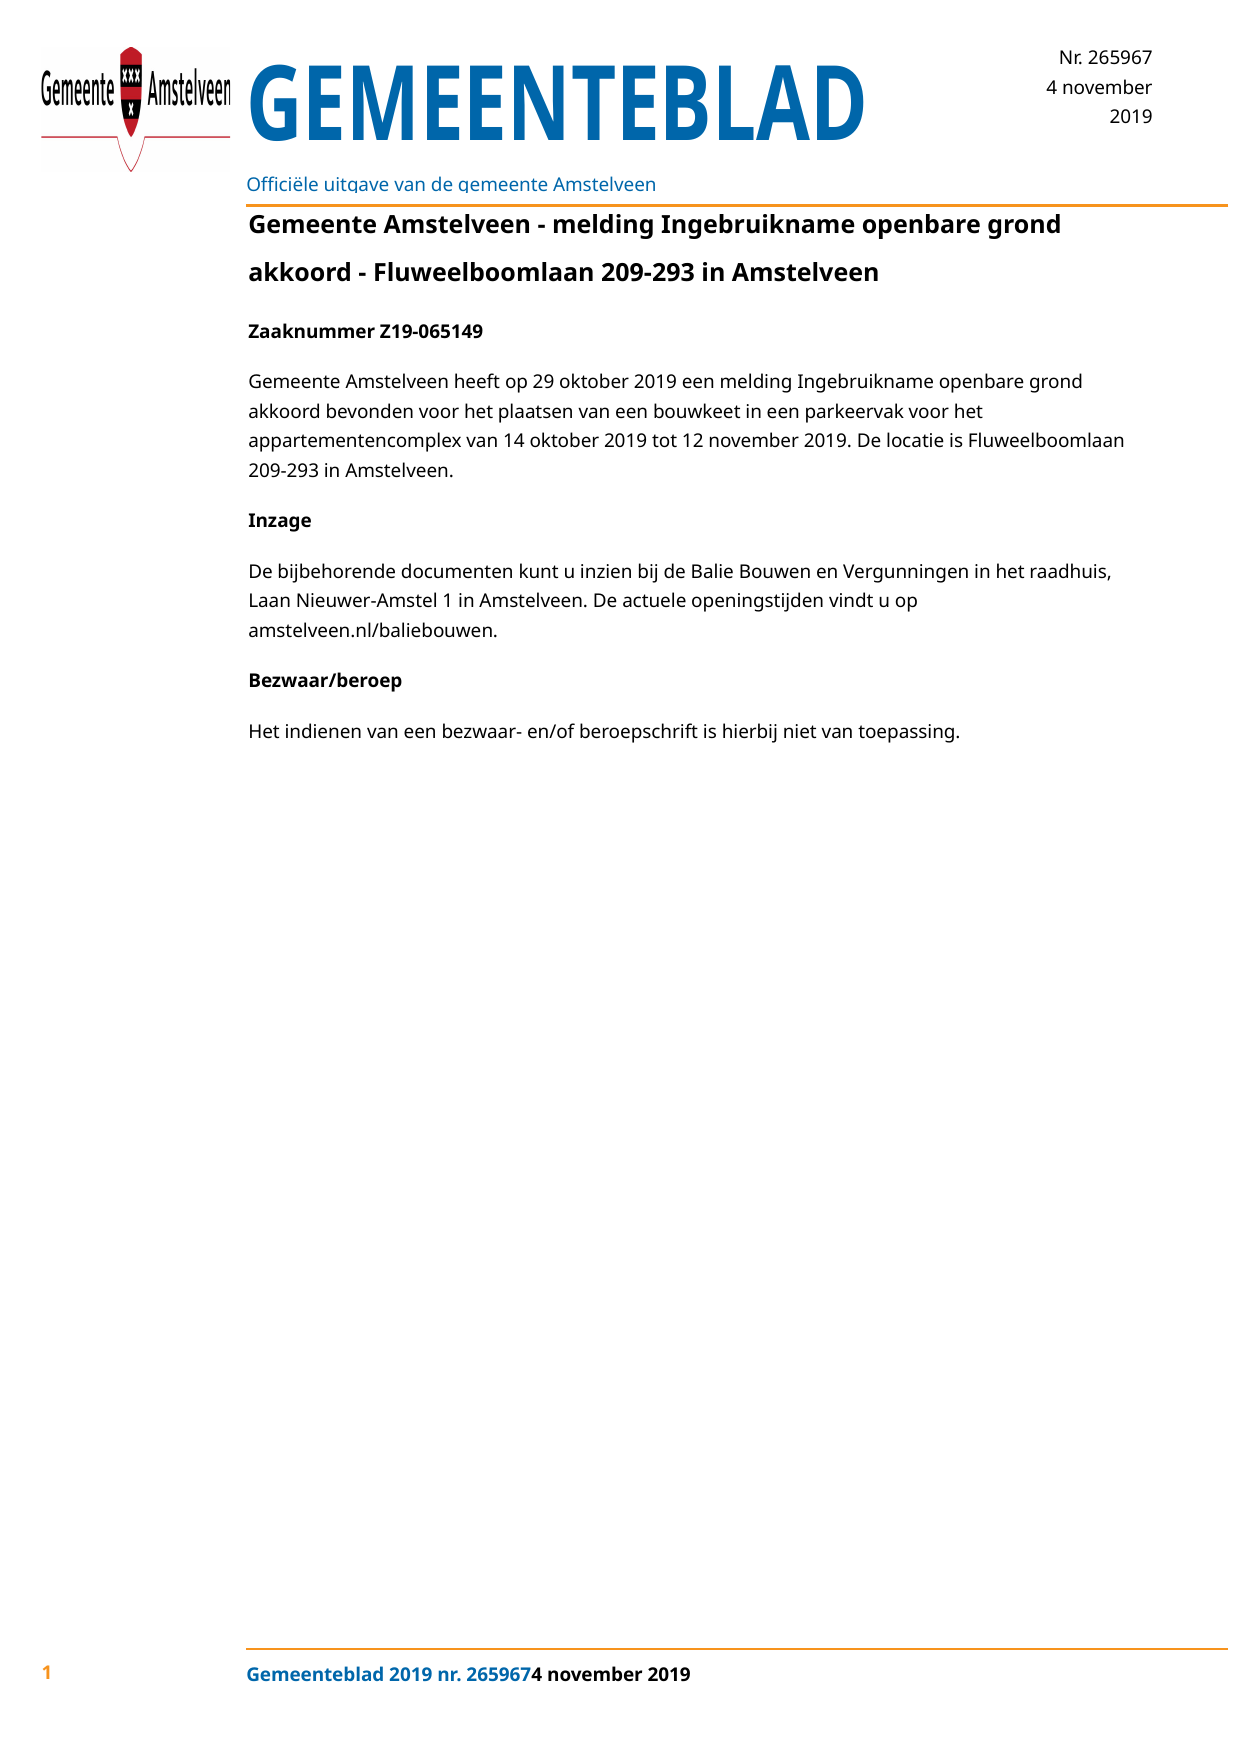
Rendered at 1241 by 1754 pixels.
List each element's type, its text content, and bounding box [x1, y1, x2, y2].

text Bezwaar/beroep [248, 667, 1152, 693]
text Inzage [248, 507, 1152, 533]
text Zaaknummer Z19-065149 [248, 318, 1152, 344]
picture [41, 47, 231, 172]
text Gemeente Amstelveen heeft op 29 oktober 2019 een melding Ingebruikname openbare grond akkoord bevonden voor het plaatsen van een bouwkeet in een parkeervak voor het appartementencomplex van 14 oktober 2019 tot 12 november 2019. De locatie is Fluweelboomlaan 209-293 in Amstelveen. [248, 368, 1152, 483]
text Gemeente Amstelveen - melding Ingebruikname openbare grond akkoord - Fluweelboomlaan 209-293 in Amstelveen [248, 207, 1152, 288]
text Het indienen van een bezwaar- en/of beroepschrift is hierbij niet van toepassing. [248, 718, 1152, 744]
text De bijbehorende documenten kunt u inzien bij de Balie Bouwen en Vergunningen in het raadhuis, Laan Nieuwer-Amstel 1 in Amstelveen. De actuele openingstijden vindt u op amstelveen.nl/baliebouwen. [248, 558, 1152, 643]
